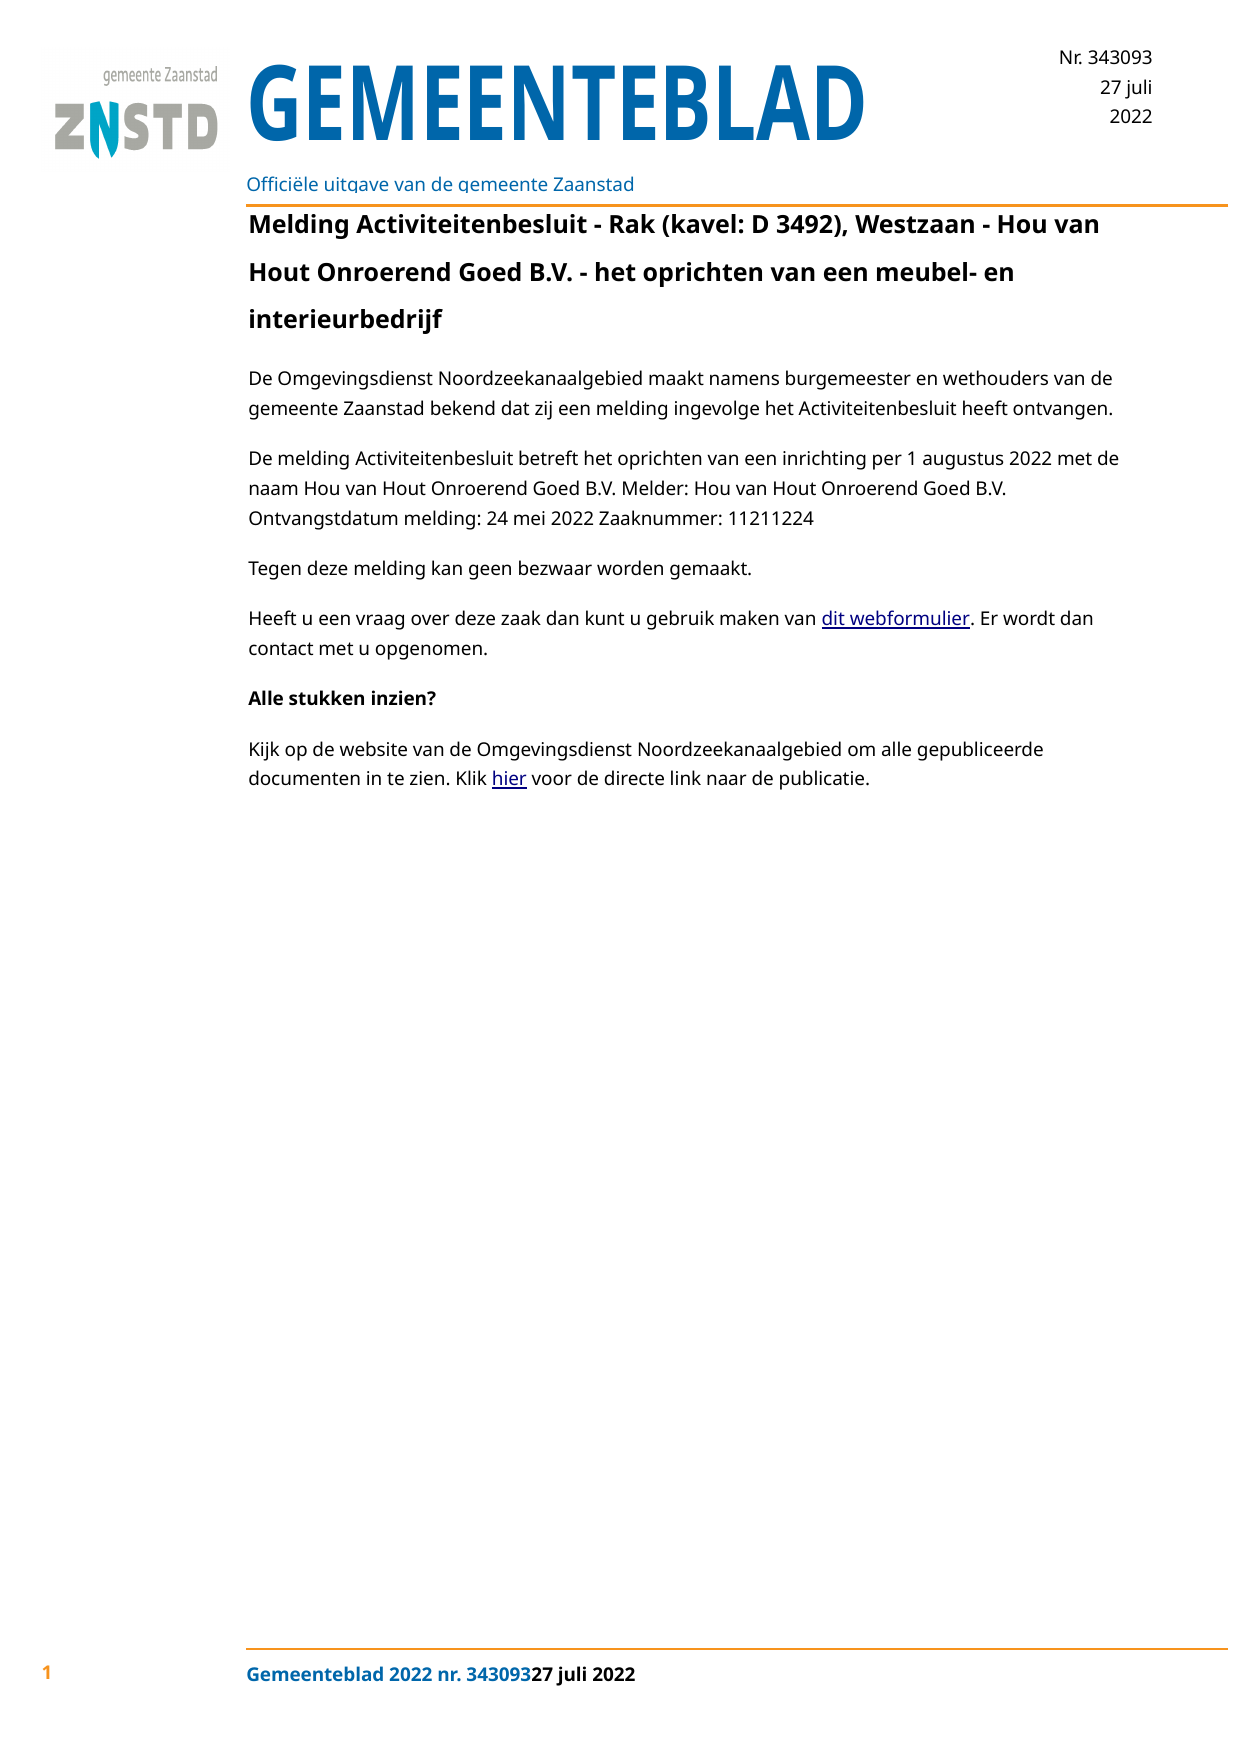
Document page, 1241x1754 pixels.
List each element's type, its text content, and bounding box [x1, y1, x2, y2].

text Alle stukken inzien? [248, 686, 1152, 711]
picture [41, 47, 231, 172]
text De melding Activiteitenbesluit betreft het oprichten van een inrichting per 1 augustus 2022 met de naam Hou van Hout Onroerend Goed B.V. Melder: Hou van Hout Onroerend Goed B.V. Ontvangstdatum melding: 24 mei 2022 Zaaknummer: 11211224 [248, 446, 1152, 530]
text Kijk op de website van de Omgevingsdienst Noordzeekanaalgebied om alle gepubliceerde documenten in te zien. Klik hier voor de directe link naar de publicatie. [248, 736, 1152, 791]
text De Omgevingsdienst Noordzeekanaalgebied maakt namens burgemeester en wethouders van de gemeente Zaanstad bekend dat zij een melding ingevolge het Activiteitenbesluit heeft ontvangen. [248, 366, 1152, 421]
text Melding Activiteitenbesluit - Rak (kavel: D 3492), Westzaan - Hou van Hout Onroerend Goed B.V. - het oprichten van een meubel- en interieurbedrijf [248, 207, 1152, 336]
text Heeft u een vraag over deze zaak dan kunt u gebruik maken van dit webformulier. Er wordt dan contact met u opgenomen. [248, 606, 1152, 661]
text Tegen deze melding kan geen bezwaar worden gemaakt. [248, 555, 1152, 581]
